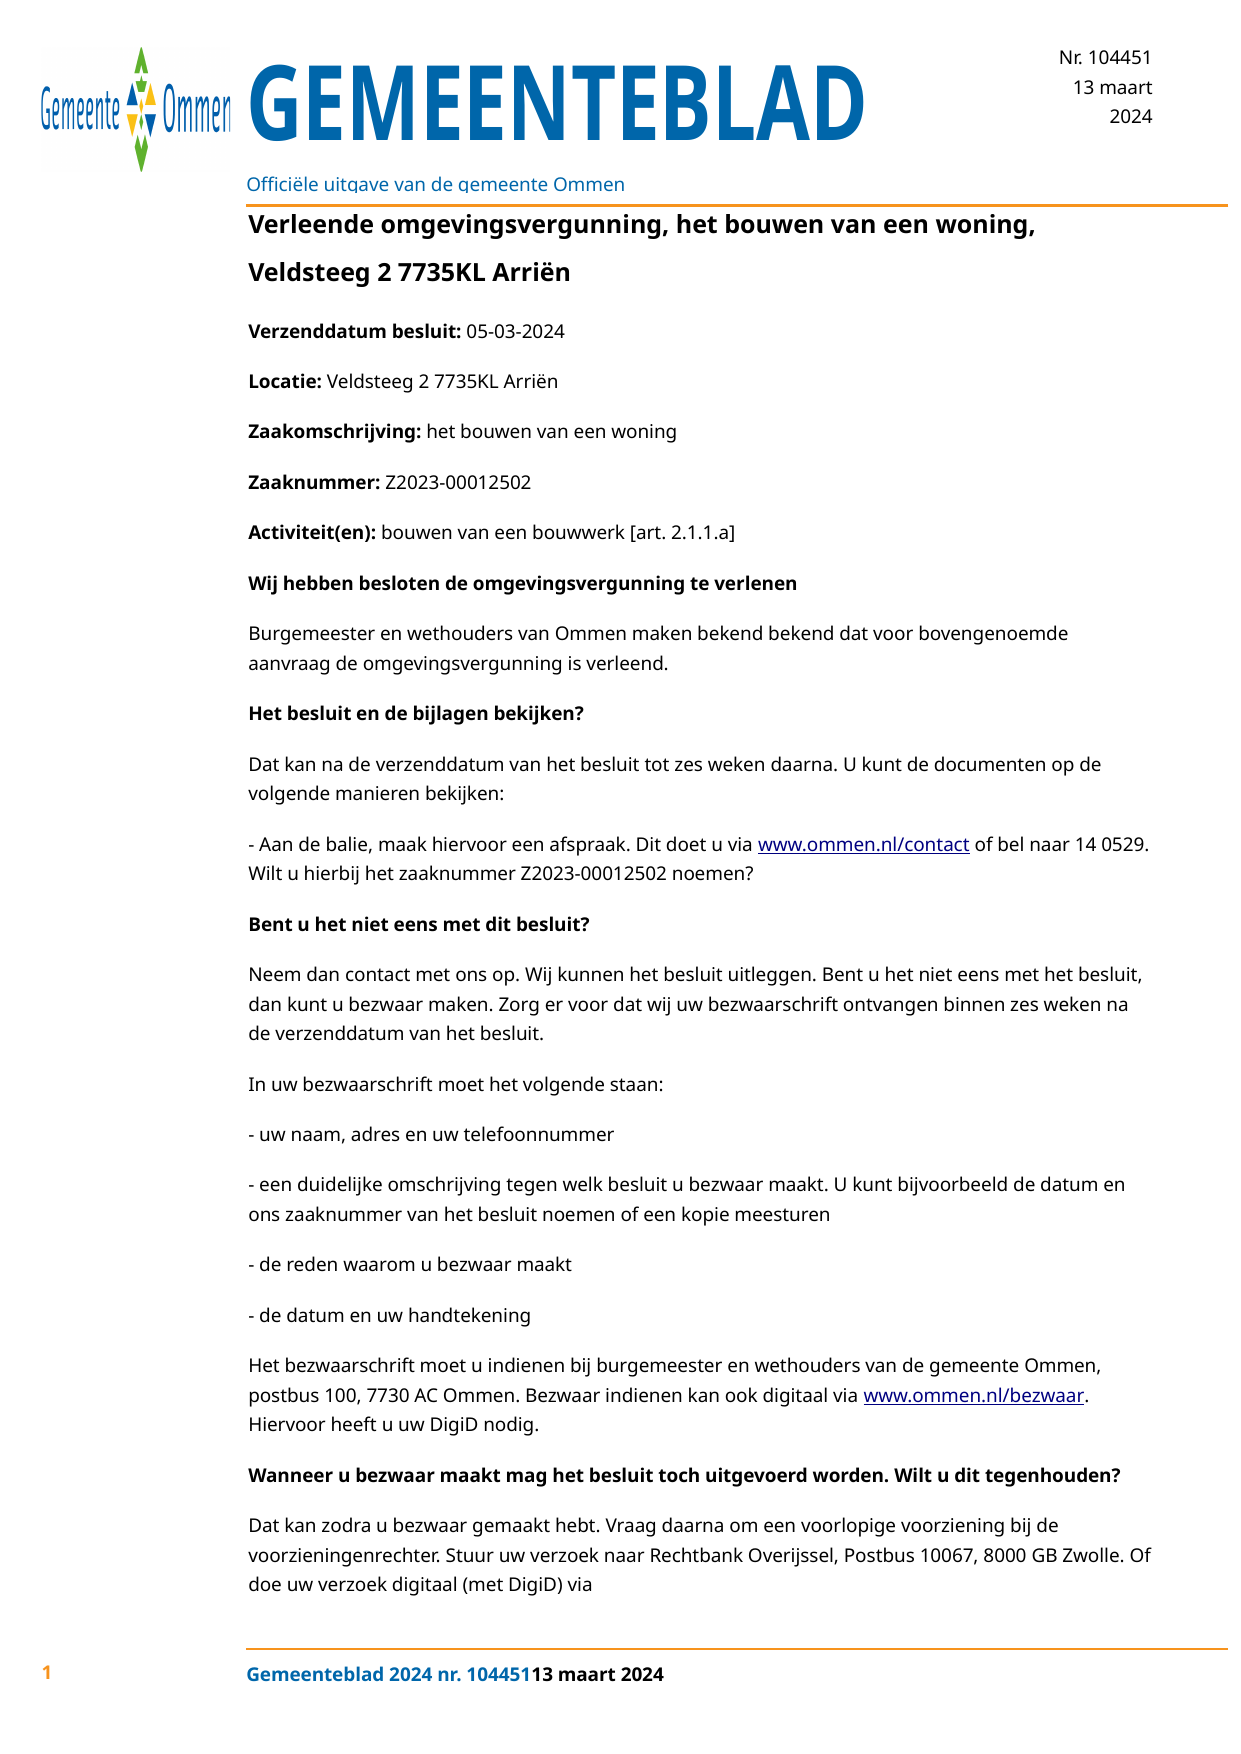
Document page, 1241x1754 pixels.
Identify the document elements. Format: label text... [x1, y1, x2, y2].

text Wij hebben besloten de omgevingsvergunning te verlenen [248, 570, 1152, 596]
text Neem dan contact met ons op. Wij kunnen het besluit uitleggen. Bent u het niet eens met het besluit, dan kunt u bezwaar maken. Zorg er voor dat wij uw bezwaarschrift ontvangen binnen zes weken na de verzenddatum van het besluit. [248, 961, 1152, 1046]
text Zaakomschrijving: het bouwen van een woning [248, 419, 1152, 444]
text - de datum en uw handtekening [248, 1302, 1152, 1328]
text Locatie: Veldsteeg 2 7735KL Arriën [248, 368, 1152, 394]
text - de reden waarom u bezwaar maakt [248, 1252, 1152, 1277]
text Verleende omgevingsvergunning, het bouwen van een woning, Veldsteeg 2 7735KL Arriën [248, 207, 1152, 288]
text - uw naam, adres en uw telefoonnummer [248, 1121, 1152, 1147]
text Dat kan na de verzenddatum van het besluit tot zes weken daarna. U kunt de documenten op de volgende manieren bekijken: [248, 751, 1152, 806]
text Wanneer u bezwaar maakt mag het besluit toch uitgevoerd worden. Wilt u dit tegenhouden? [248, 1462, 1152, 1488]
text Activiteit(en): bouwen van een bouwwerk [art. 2.1.1.a] [248, 519, 1152, 545]
picture [41, 47, 231, 172]
text - Aan de balie, maak hiervoor een afspraak. Dit doet u via www.ommen.nl/contact of bel naar 14 0529. Wilt u hierbij het zaaknummer Z2023-00012502 noemen? [248, 831, 1152, 886]
text Verzenddatum besluit: 05-03-2024 [248, 318, 1152, 344]
text In uw bezwaarschrift moet het volgende staan: [248, 1071, 1152, 1097]
text Het bezwaarschrift moet u indienen bij burgemeester en wethouders van de gemeente Ommen, postbus 100, 7730 AC Ommen. Bezwaar indienen kan ook digitaal via www.ommen.nl/bezwaar. Hiervoor heeft u uw DigiD nodig. [248, 1352, 1152, 1437]
text Burgemeester en wethouders van Ommen maken bekend bekend dat voor bovengenoemde aanvraag de omgevingsvergunning is verleend. [248, 620, 1152, 676]
text Zaaknummer: Z2023-00012502 [248, 469, 1152, 495]
text Het besluit en de bijlagen bekijken? [248, 700, 1152, 726]
text Bent u het niet eens met dit besluit? [248, 911, 1152, 937]
text Dat kan zodra u bezwaar gemaakt hebt. Vraag daarna om een voorlopige voorziening bij de voorzieningenrechter. Stuur uw verzoek naar Rechtbank Overijssel, Postbus 10067, 8000 GB Zwolle. Of doe uw verzoek digitaal (met DigiD) via [248, 1512, 1152, 1597]
text - een duidelijke omschrijving tegen welk besluit u bezwaar maakt. U kunt bijvoorbeeld de datum en ons zaaknummer van het besluit noemen of een kopie meesturen [248, 1172, 1152, 1227]
